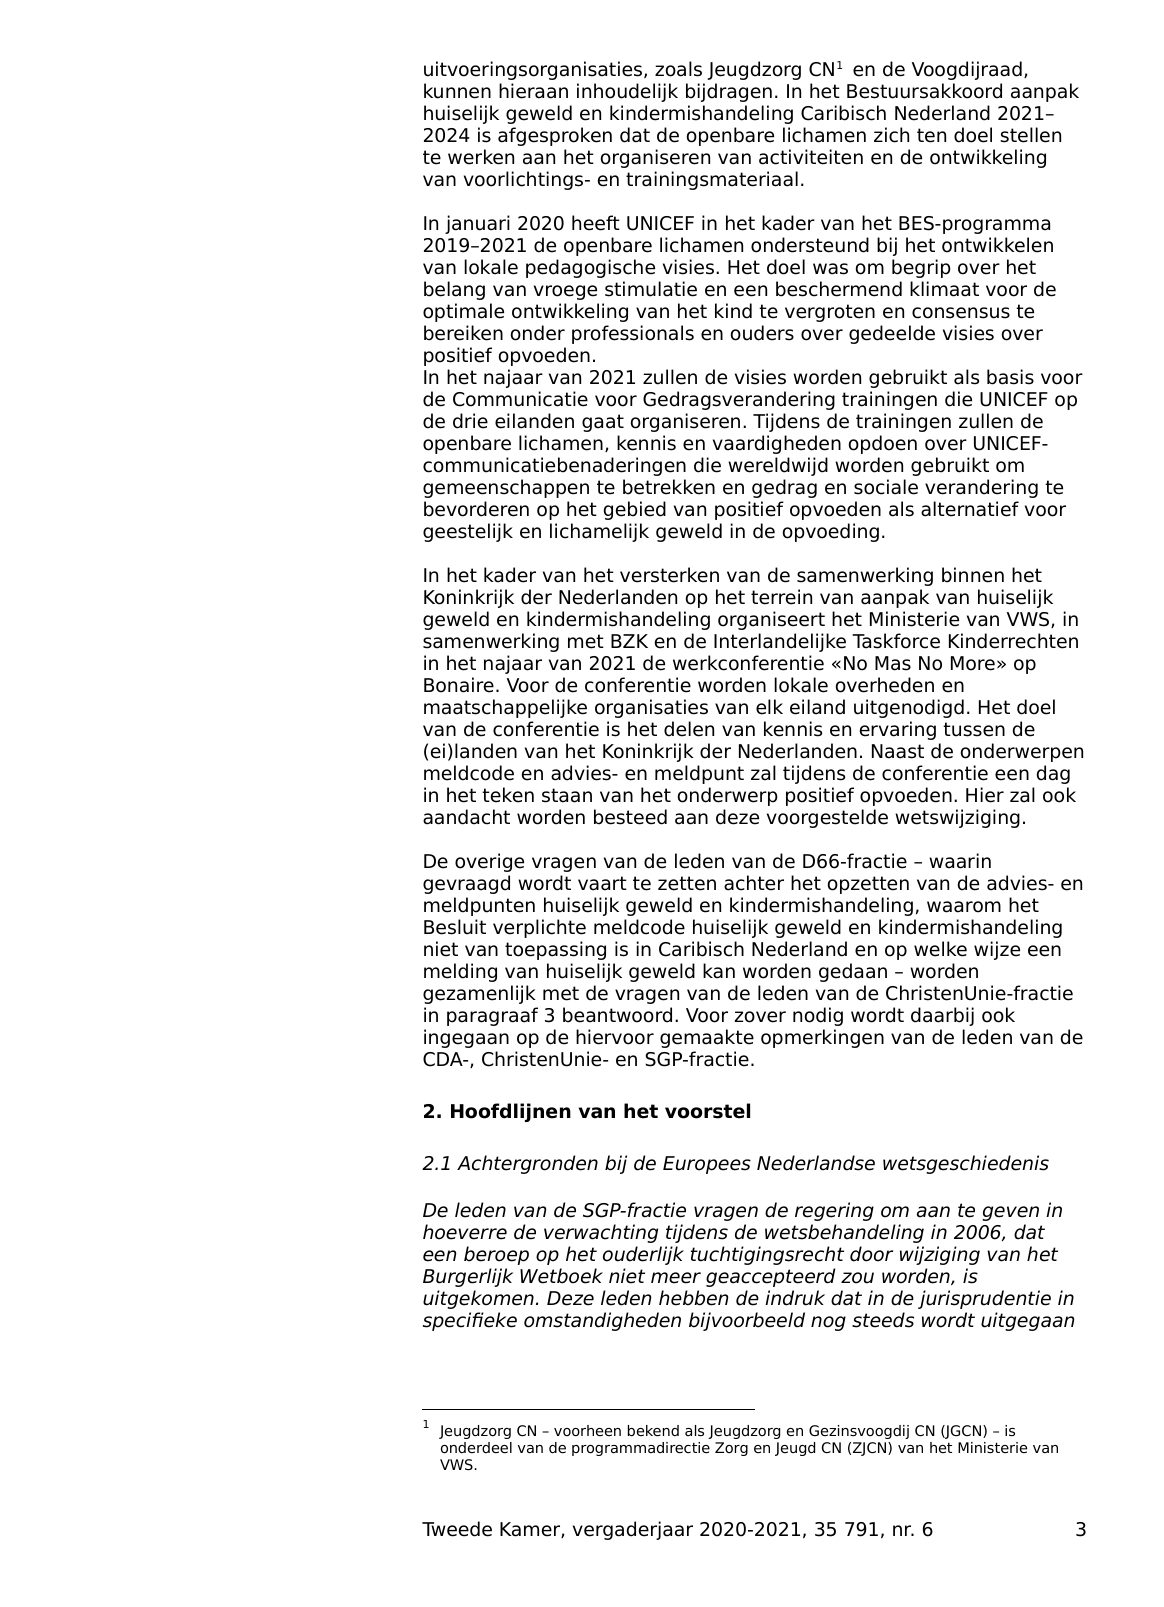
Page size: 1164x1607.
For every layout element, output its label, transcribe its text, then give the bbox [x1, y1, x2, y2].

text De leden van de SGP-fractie vragen de regering om aan te geven in hoeverre de verwachting tijdens de wetsbehandeling in 2006, dat een beroep op het ouderlijk tuchtigingsrecht door wijziging van het Burgerlijk Wetboek niet meer geaccepteerd zou worden, is uitgekomen. Deze leden hebben de indruk dat in de jurisprudentie in specifieke omstandigheden bijvoorbeeld nog steeds wordt uitgegaan [422, 1200, 1087, 1332]
text uitvoeringsorganisaties, zoals Jeugdzorg CN en de Voogdijraad, kunnen hieraan inhoudelijk bijdragen. In het Bestuursakkoord aanpak huiselijk geweld en kindermishandeling Caribisch Nederland 2021–2024 is afgesproken dat de openbare lichamen zich ten doel stellen te werken aan het organiseren van activiteiten en de ontwikkeling van voorlichtings- en trainingsmateriaal. [422, 59, 1087, 191]
text In het najaar van 2021 zullen de visies worden gebruikt als basis voor de Communicatie voor Gedragsverandering trainingen die UNICEF op de drie eilanden gaat organiseren. Tijdens de trainingen zullen de openbare lichamen, kennis en vaardigheden opdoen over UNICEF-communicatiebenaderingen die wereldwijd worden gebruikt om gemeenschappen te betrekken en gedrag en sociale verandering te bevorderen op het gebied van positief opvoeden als alternatief voor geestelijk en lichamelijk geweld in de opvoeding. [422, 367, 1087, 543]
text In het kader van het versterken van de samenwerking binnen het Koninkrijk der Nederlanden op het terrein van aanpak van huiselijk geweld en kindermishandeling organiseert het Ministerie van VWS, in samenwerking met BZK en de Interlandelijke Taskforce Kinderrechten in het najaar van 2021 de werkconferentie «No Mas No More» op Bonaire. Voor de conferentie worden lokale overheden en maatschappelijke organisaties van elk eiland uitgenodigd. Het doel van de conferentie is het delen van kennis en ervaring tussen de (ei)landen van het Koninkrijk der Nederlanden. Naast de onderwerpen meldcode en advies- en meldpunt zal tijdens de conferentie een dag in het teken staan van het onderwerp positief opvoeden. Hier zal ook aandacht worden besteed aan deze voorgestelde wetswijziging. [422, 565, 1087, 829]
text Jeugdzorg CN – voorheen bekend als Jeugdzorg en Gezinsvoogdij CN (JGCN) – is onderdeel van de programmadirectie Zorg en Jeugd CN (ZJCN) van het Ministerie van VWS. [422, 1418, 1087, 1474]
text De overige vragen van de leden van de D66-fractie – waarin gevraagd wordt vaart te zetten achter het opzetten van de advies- en meldpunten huiselijk geweld en kindermishandeling, waarom het Besluit verplichte meldcode huiselijk geweld en kindermishandeling niet van toepassing is in Caribisch Nederland en op welke wijze een melding van huiselijk geweld kan worden gedaan – worden gezamenlijk met de vragen van de leden van de ChristenUnie-fractie in paragraaf 3 beantwoord. Voor zover nodig wordt daarbij ook ingegaan op de hiervoor gemaakte opmerkingen van de leden van de CDA-, ChristenUnie- en SGP-fractie. [422, 851, 1087, 1071]
subtitle 2.1 Achtergronden bij de Europees Nederlandse wetsgeschiedenis [422, 1153, 1087, 1175]
text In januari 2020 heeft UNICEF in het kader van het BES-programma 2019–2021 de openbare lichamen ondersteund bij het ontwikkelen van lokale pedagogische visies. Het doel was om begrip over het belang van vroege stimulatie en een beschermend klimaat voor de optimale ontwikkeling van het kind te vergroten en consensus te bereiken onder professionals en ouders over gedeelde visies over positief opvoeden. [422, 213, 1087, 367]
subtitle 2. Hoofdlijnen van het voorstel [422, 1101, 1087, 1123]
